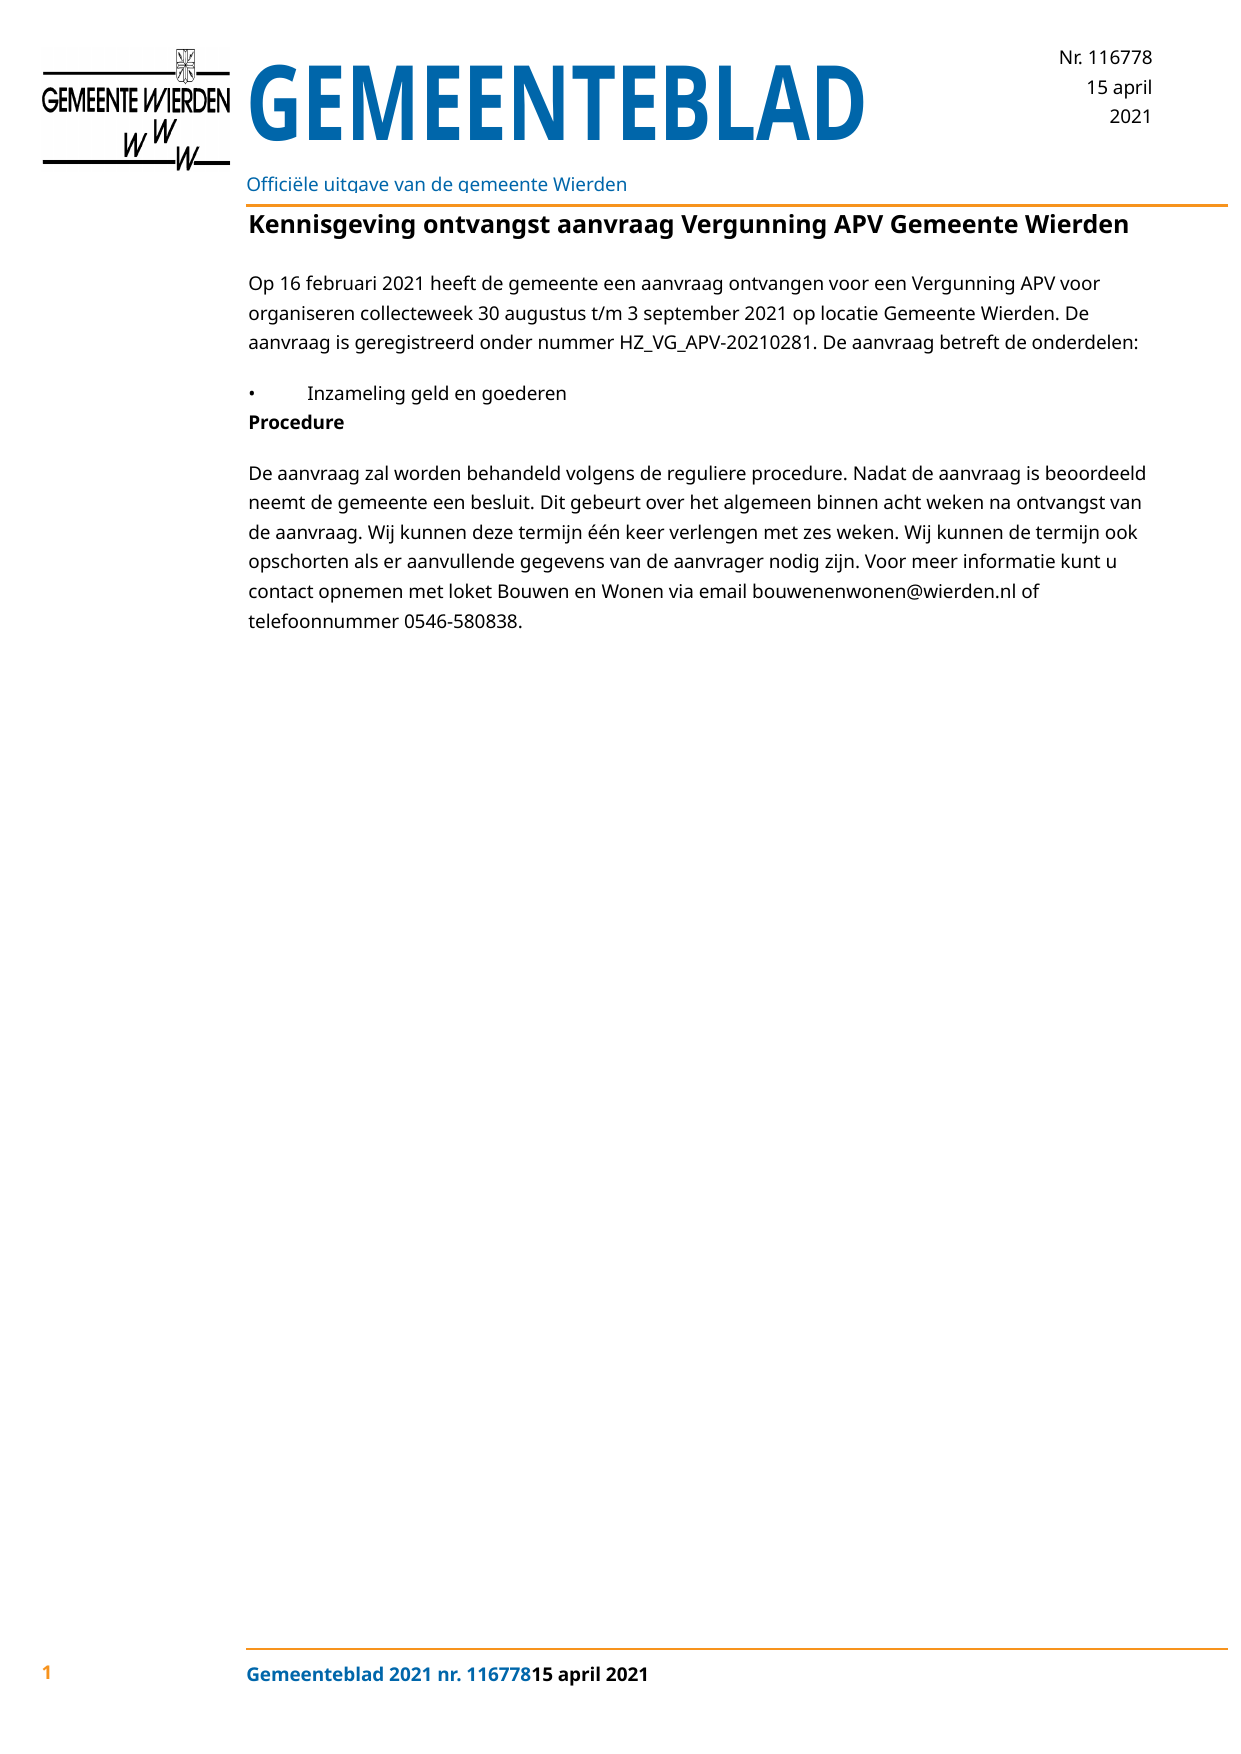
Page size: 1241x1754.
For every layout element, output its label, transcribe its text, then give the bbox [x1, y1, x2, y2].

list Inzameling geld en goederen [248, 380, 1152, 406]
text Kennisgeving ontvangst aanvraag Vergunning APV Gemeente Wierden [248, 207, 1152, 241]
picture [41, 47, 231, 172]
text Op 16 februari 2021 heeft de gemeente een aanvraag ontvangen voor een Vergunning APV voor organiseren collecteweek 30 augustus t/m 3 september 2021 op locatie Gemeente Wierden. De aanvraag is geregistreerd onder nummer HZ_VG_APV-20210281. De aanvraag betreft de onderdelen: [248, 270, 1152, 355]
text De aanvraag zal worden behandeld volgens de reguliere procedure. Nadat de aanvraag is beoordeeld neemt de gemeente een besluit. Dit gebeurt over het algemeen binnen acht weken na ontvangst van de aanvraag. Wij kunnen deze termijn één keer verlengen met zes weken. Wij kunnen de termijn ook opschorten als er aanvullende gegevens van de aanvrager nodig zijn. Voor meer informatie kunt u contact opnemen met loket Bouwen en Wonen via email bouwenenwonen@wierden.nl of telefoonnummer 0546-580838. [248, 460, 1152, 633]
text Procedure [248, 409, 1152, 435]
